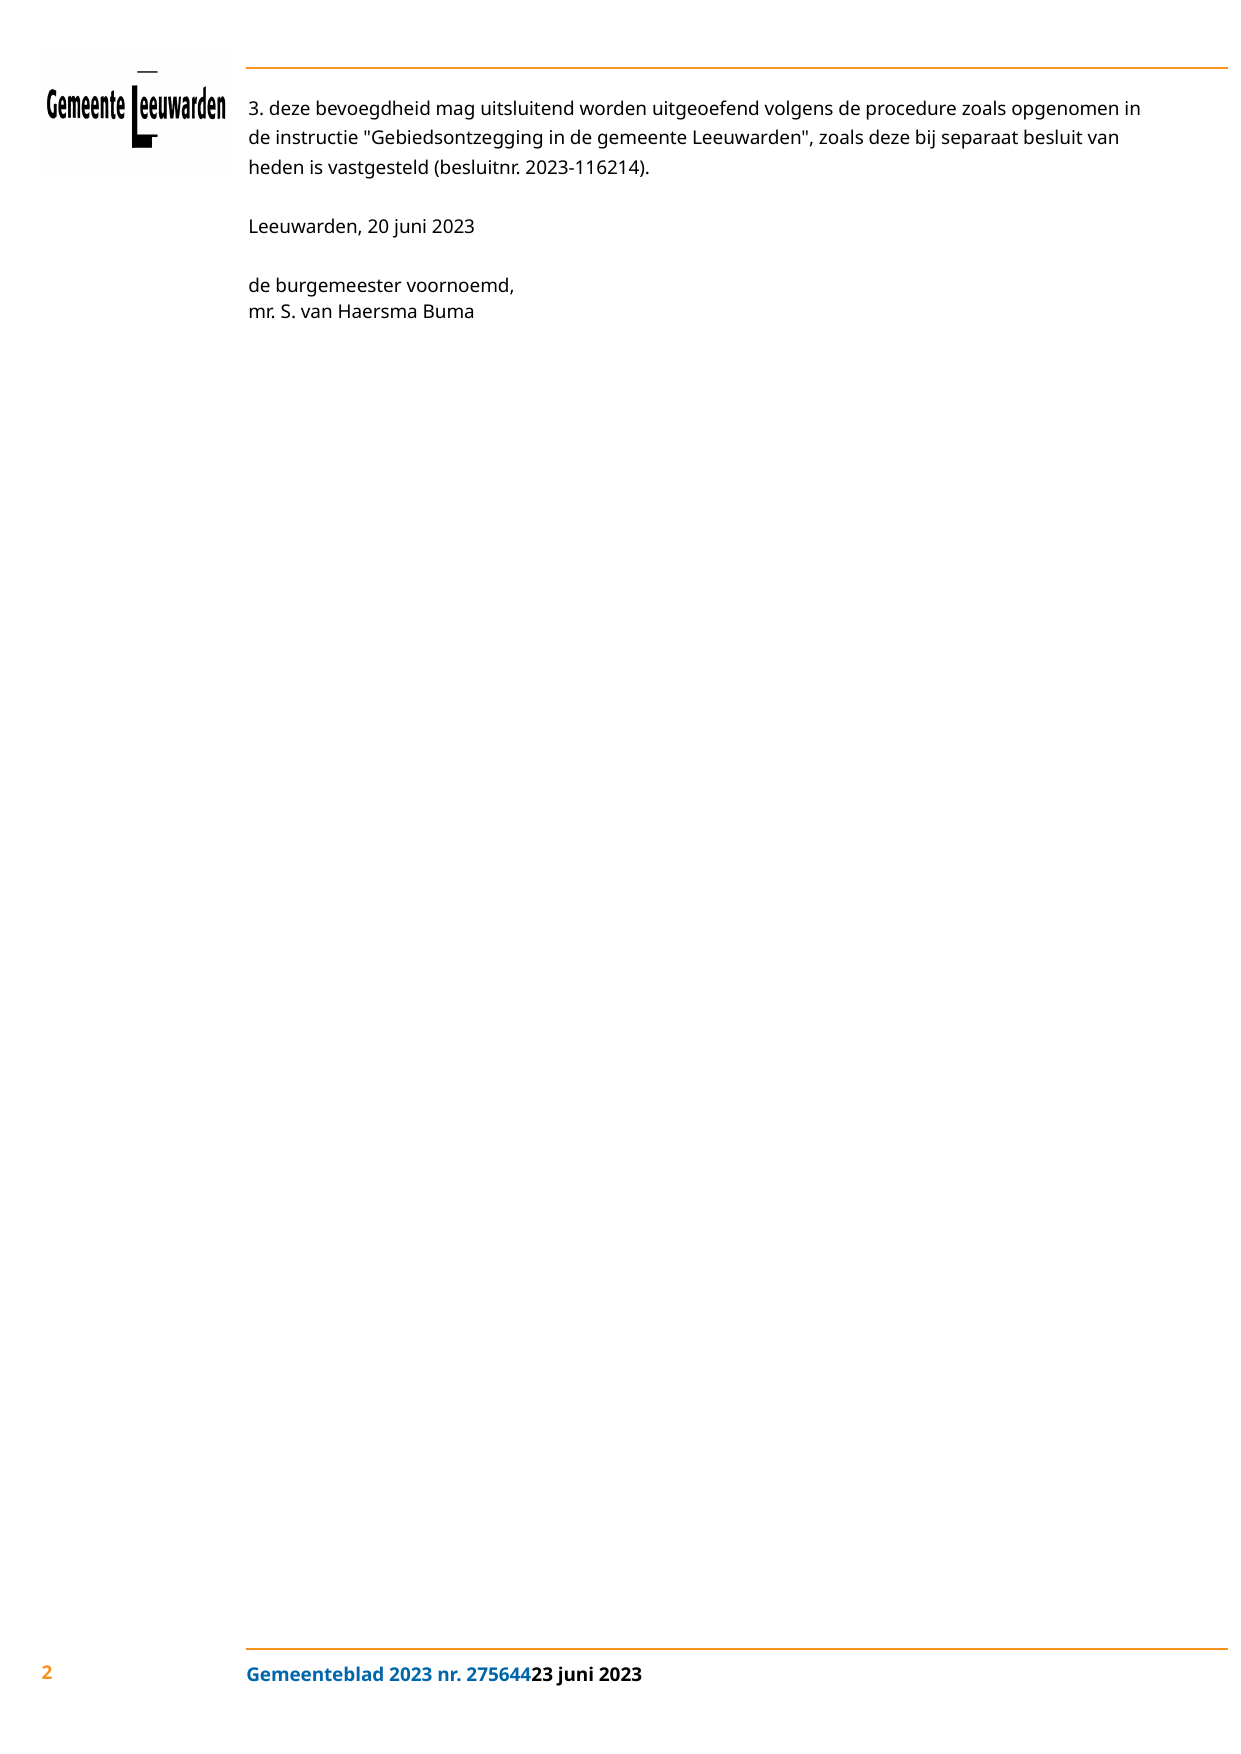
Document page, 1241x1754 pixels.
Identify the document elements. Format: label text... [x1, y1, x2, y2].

text de burgemeester voornoemd, [248, 272, 1152, 298]
text mr. S. van Haersma Buma [248, 298, 1152, 324]
text Leeuwarden, 20 juni 2023 [248, 213, 1152, 239]
picture [41, 47, 231, 172]
text 3. deze bevoegdheid mag uitsluitend worden uitgeoefend volgens de procedure zoals opgenomen in de instructie "Gebiedsontzegging in de gemeente Leeuwarden", zoals deze bij separaat besluit van heden is vastgesteld (besluitnr. 2023-116214). [248, 95, 1152, 180]
